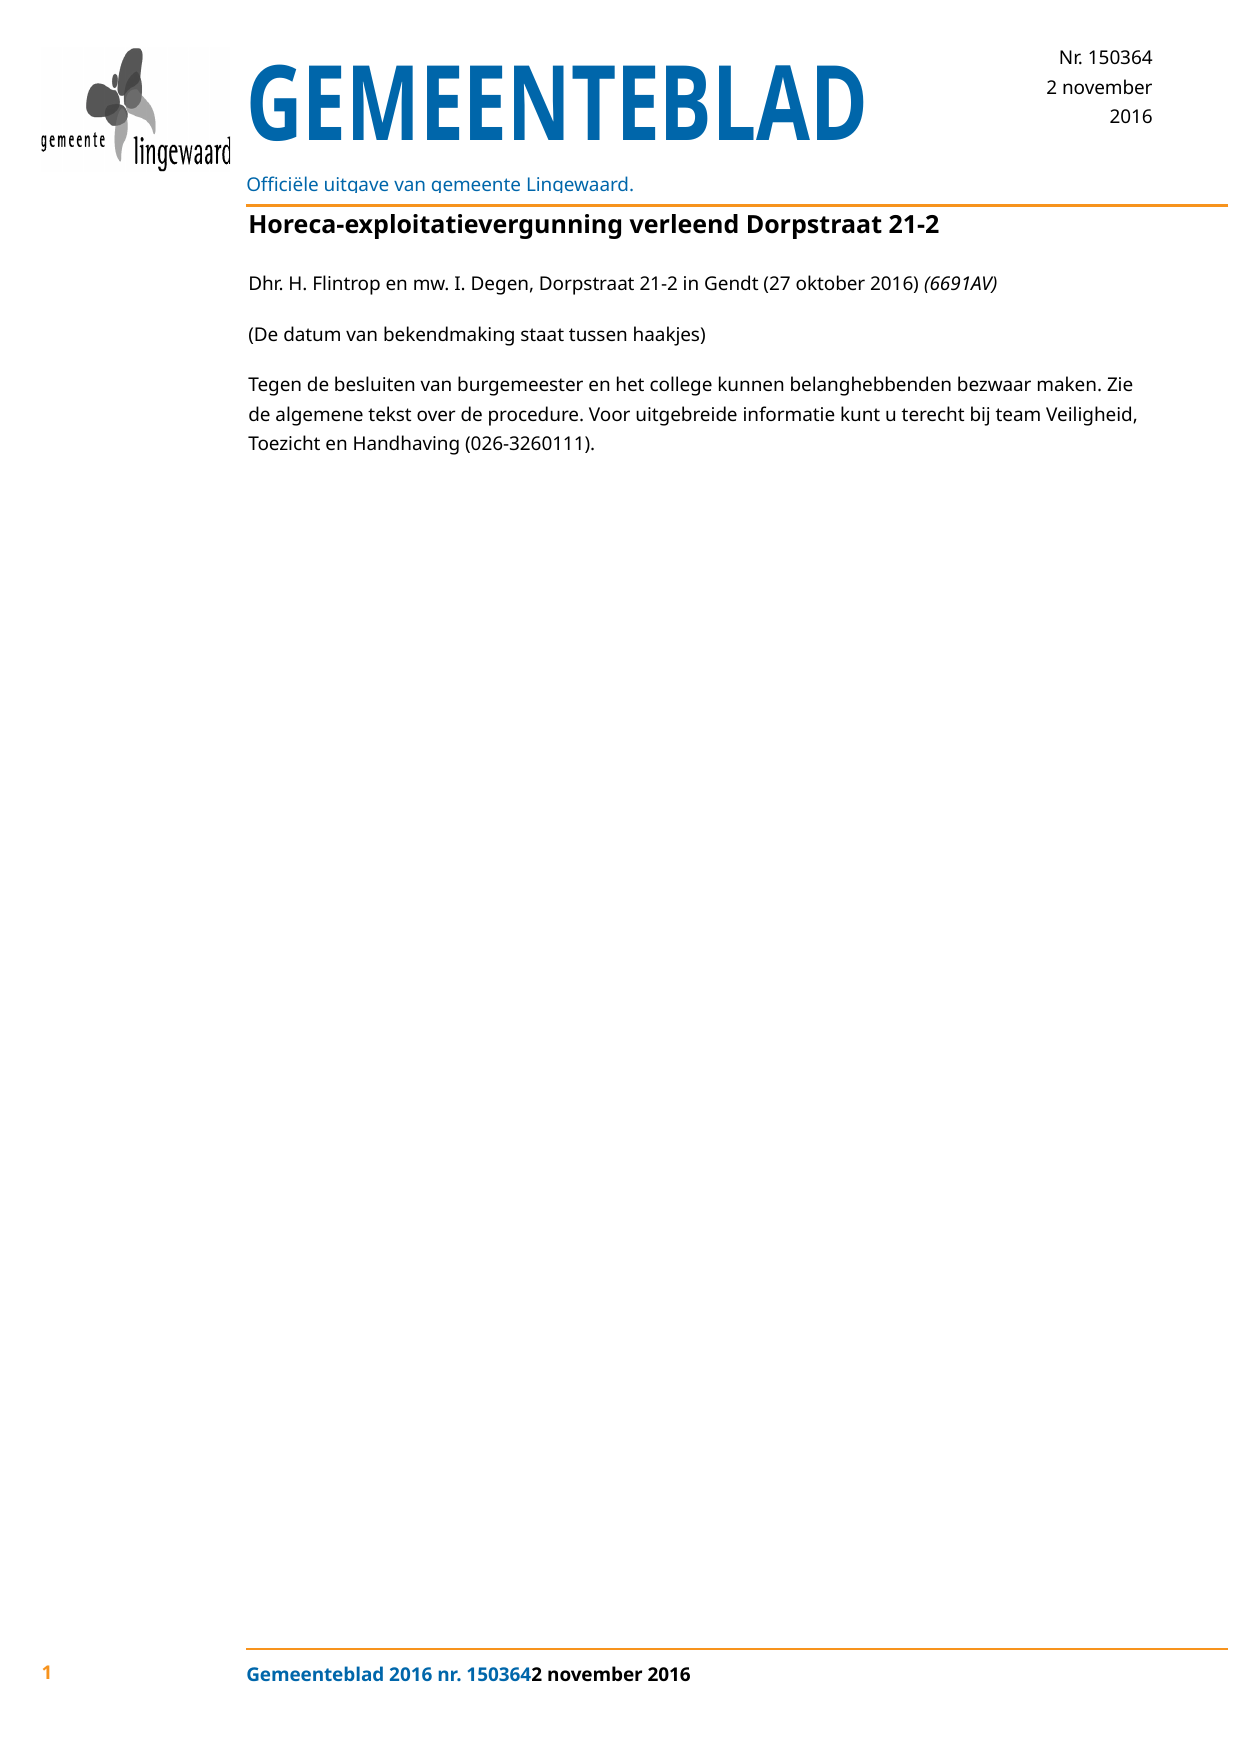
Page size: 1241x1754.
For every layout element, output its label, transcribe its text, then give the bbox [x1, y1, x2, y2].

text Horeca-exploitatievergunning verleend Dorpstraat 21-2 [248, 207, 1152, 241]
text Tegen de besluiten van burgemeester en het college kunnen belanghebbenden bezwaar maken. Zie de algemene tekst over de procedure. Voor uitgebreide informatie kunt u terecht bij team Veiligheid, Toezicht en Handhaving (026-3260111). [248, 371, 1152, 456]
picture [41, 47, 231, 172]
text Dhr. H. Flintrop en mw. I. Degen, Dorpstraat 21-2 in Gendt (27 oktober 2016) (6691AV) [248, 270, 1152, 296]
text (De datum van bekendmaking staat tussen haakjes) [248, 321, 1152, 346]
